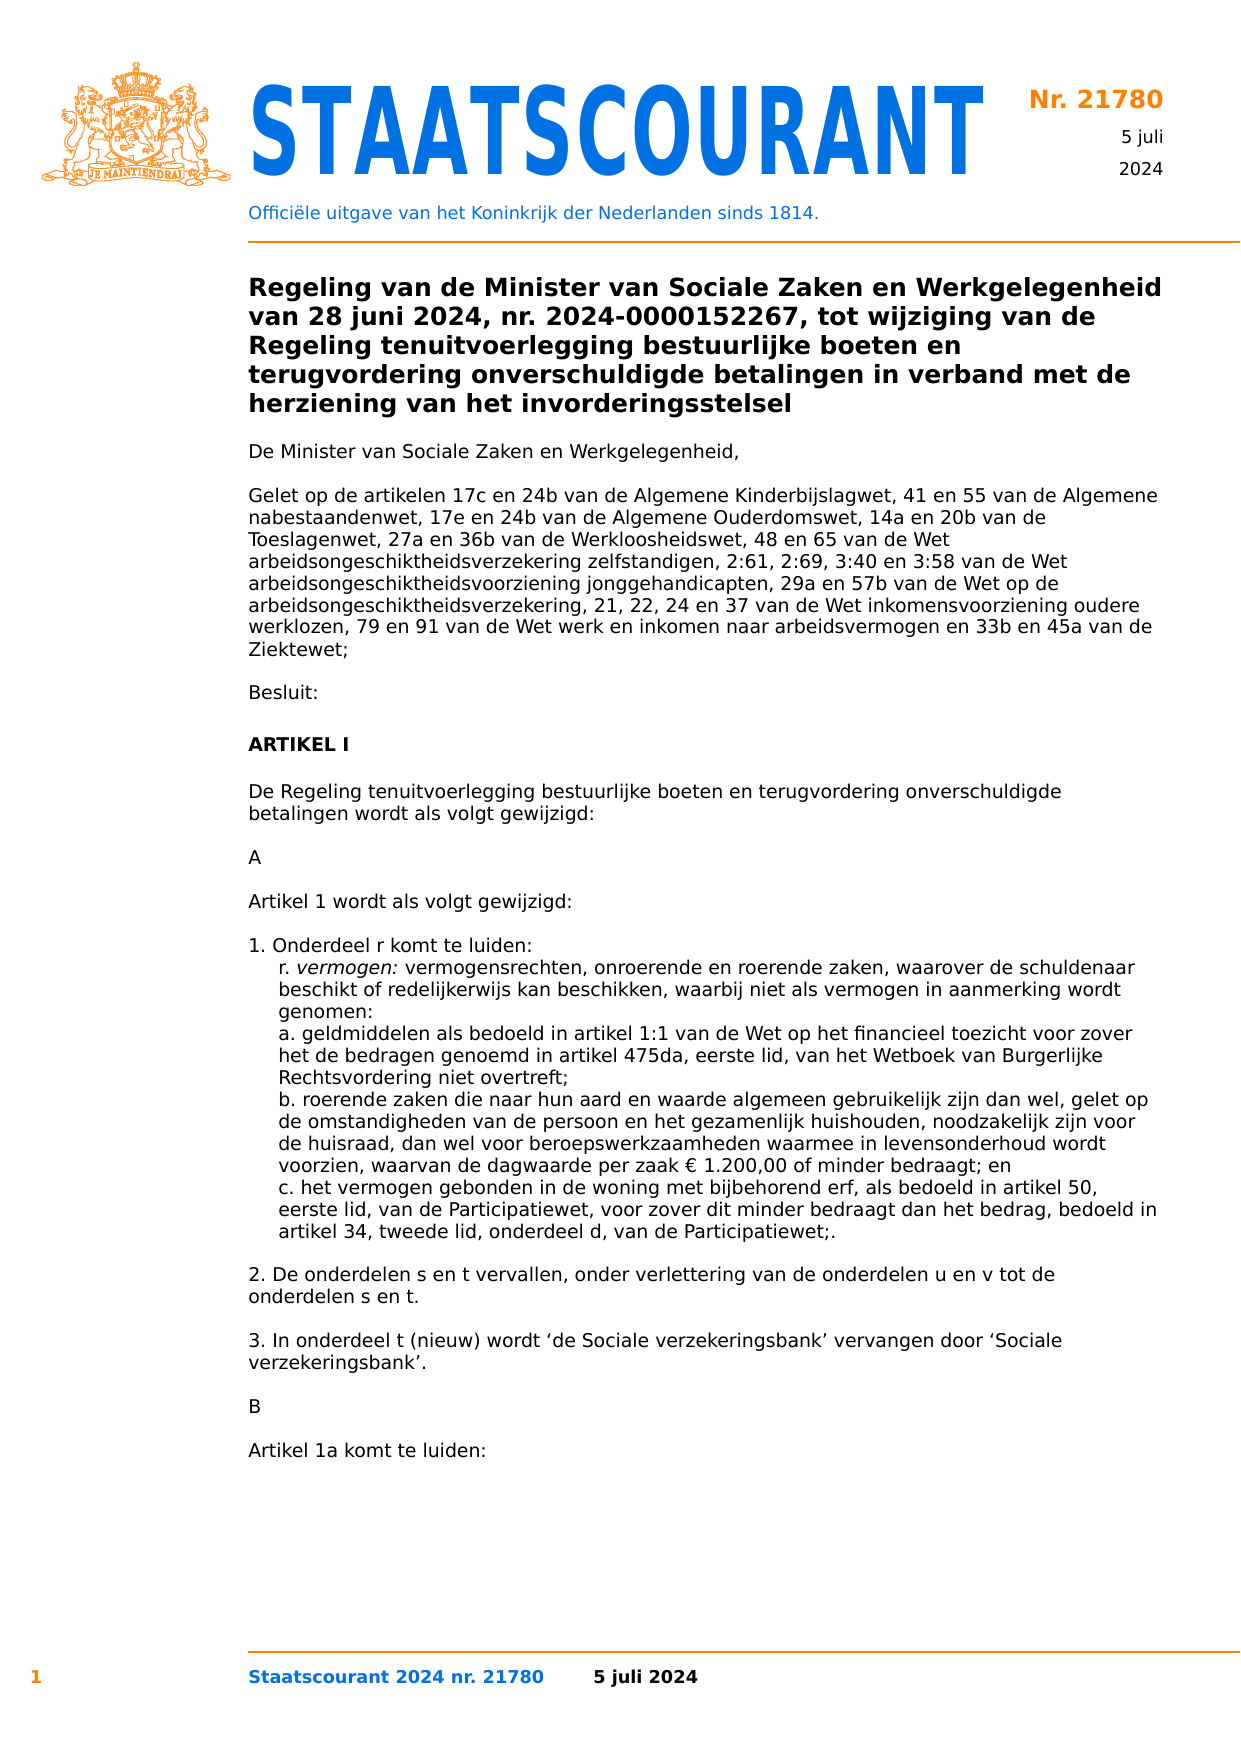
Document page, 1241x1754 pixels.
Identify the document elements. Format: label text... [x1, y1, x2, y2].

table_cell 2024 [998, 153, 1240, 203]
subtitle ARTIKEL I [248, 734, 1163, 756]
text Artikel 1 wordt als volgt gewijzigd: [248, 891, 1163, 913]
text Artikel 1a komt te luiden: [248, 1440, 1163, 1462]
text 1. Onderdeel r komt te luiden: [248, 935, 1163, 957]
text De Regeling tenuitvoerlegging bestuurlijke boeten en terugvordering onverschuldigde betalingen wordt als volgt gewijzigd: [248, 781, 1163, 825]
text r. vermogen: vermogensrechten, onroerende en roerende zaken, waarover de schuldenaar beschikt of redelijkerwijs kan beschikken, waarbij niet als vermogen in aanmerking wordt genomen: [278, 957, 1163, 1023]
text b. roerende zaken die naar hun aard en waarde algemeen gebruikelijk zijn dan wel, gelet op de omstandigheden van de persoon en het gezamenlijk huishouden, noodzakelijk zijn voor de huisraad, dan wel voor beroepswerkzaamheden waarmee in levensonderhoud wordt voorzien, waarvan de dagwaarde per zaak € 1.200,00 of minder bedraagt; en [278, 1089, 1163, 1177]
text A [248, 847, 1163, 869]
table_cell 5 juli [998, 121, 1240, 153]
table_cell Officiële uitgave van het Koninkrijk der Nederlanden sinds 1814. [248, 203, 1240, 241]
table_header Nr. 21780 [998, 62, 1240, 121]
text De Minister van Sociale Zaken en Werkgelegenheid, [248, 441, 1163, 463]
subtitle Regeling van de Minister van Sociale Zaken en Werkgelegenheid van 28 juni 2024, nr. 2024-0000152267, tot wijziging van de Regeling tenuitvoerlegging bestuurlijke boeten en terugvordering onverschuldigde betalingen in verband met de herziening van het invorderingsstelsel [248, 273, 1163, 419]
text Gelet op de artikelen 17c en 24b van de Algemene Kinderbijslagwet, 41 en 55 van de Algemene nabestaandenwet, 17e en 24b van de Algemene Ouderdomswet, 14a en 20b van de Toeslagenwet, 27a en 36b van de Werkloosheidswet, 48 en 65 van de Wet arbeidsongeschiktheidsverzekering zelfstandigen, 2:61, 2:69, 3:40 en 3:58 van de Wet arbeidsongeschiktheidsvoorziening jonggehandicapten, 29a en 57b van de Wet op de arbeidsongeschiktheidsverzekering, 21, 22, 24 en 37 van de Wet inkomensvoorziening oudere werklozen, 79 en 91 van de Wet werk en inkomen naar arbeidsvermogen en 33b en 45a van de Ziektewet; [248, 484, 1163, 660]
text B [248, 1396, 1163, 1418]
text 3. In onderdeel t (nieuw) wordt ‘de Sociale verzekeringsbank’ vervangen door ‘Sociale verzekeringsbank’. [248, 1330, 1163, 1374]
text a. geldmiddelen als bedoeld in artikel 1:1 van de Wet op het financieel toezicht voor zover het de bedragen genoemd in artikel 475da, eerste lid, van het Wetboek van Burgerlijke Rechtsvordering niet overtreft; [278, 1023, 1163, 1089]
text c. het vermogen gebonden in de woning met bijbehorend erf, als bedoeld in artikel 50, eerste lid, van de Participatiewet, voor zover dit minder bedraagt dan het bedrag, bedoeld in artikel 34, tweede lid, onderdeel d, van de Participatiewet;. [278, 1177, 1163, 1242]
table_header [25, 62, 248, 241]
table_header STAATSCOURANT [248, 62, 998, 203]
text 2. De onderdelen s en t vervallen, onder verlettering van de onderdelen u en v tot de onderdelen s en t. [248, 1264, 1163, 1308]
picture [41, 62, 231, 186]
text Besluit: [248, 682, 1163, 704]
